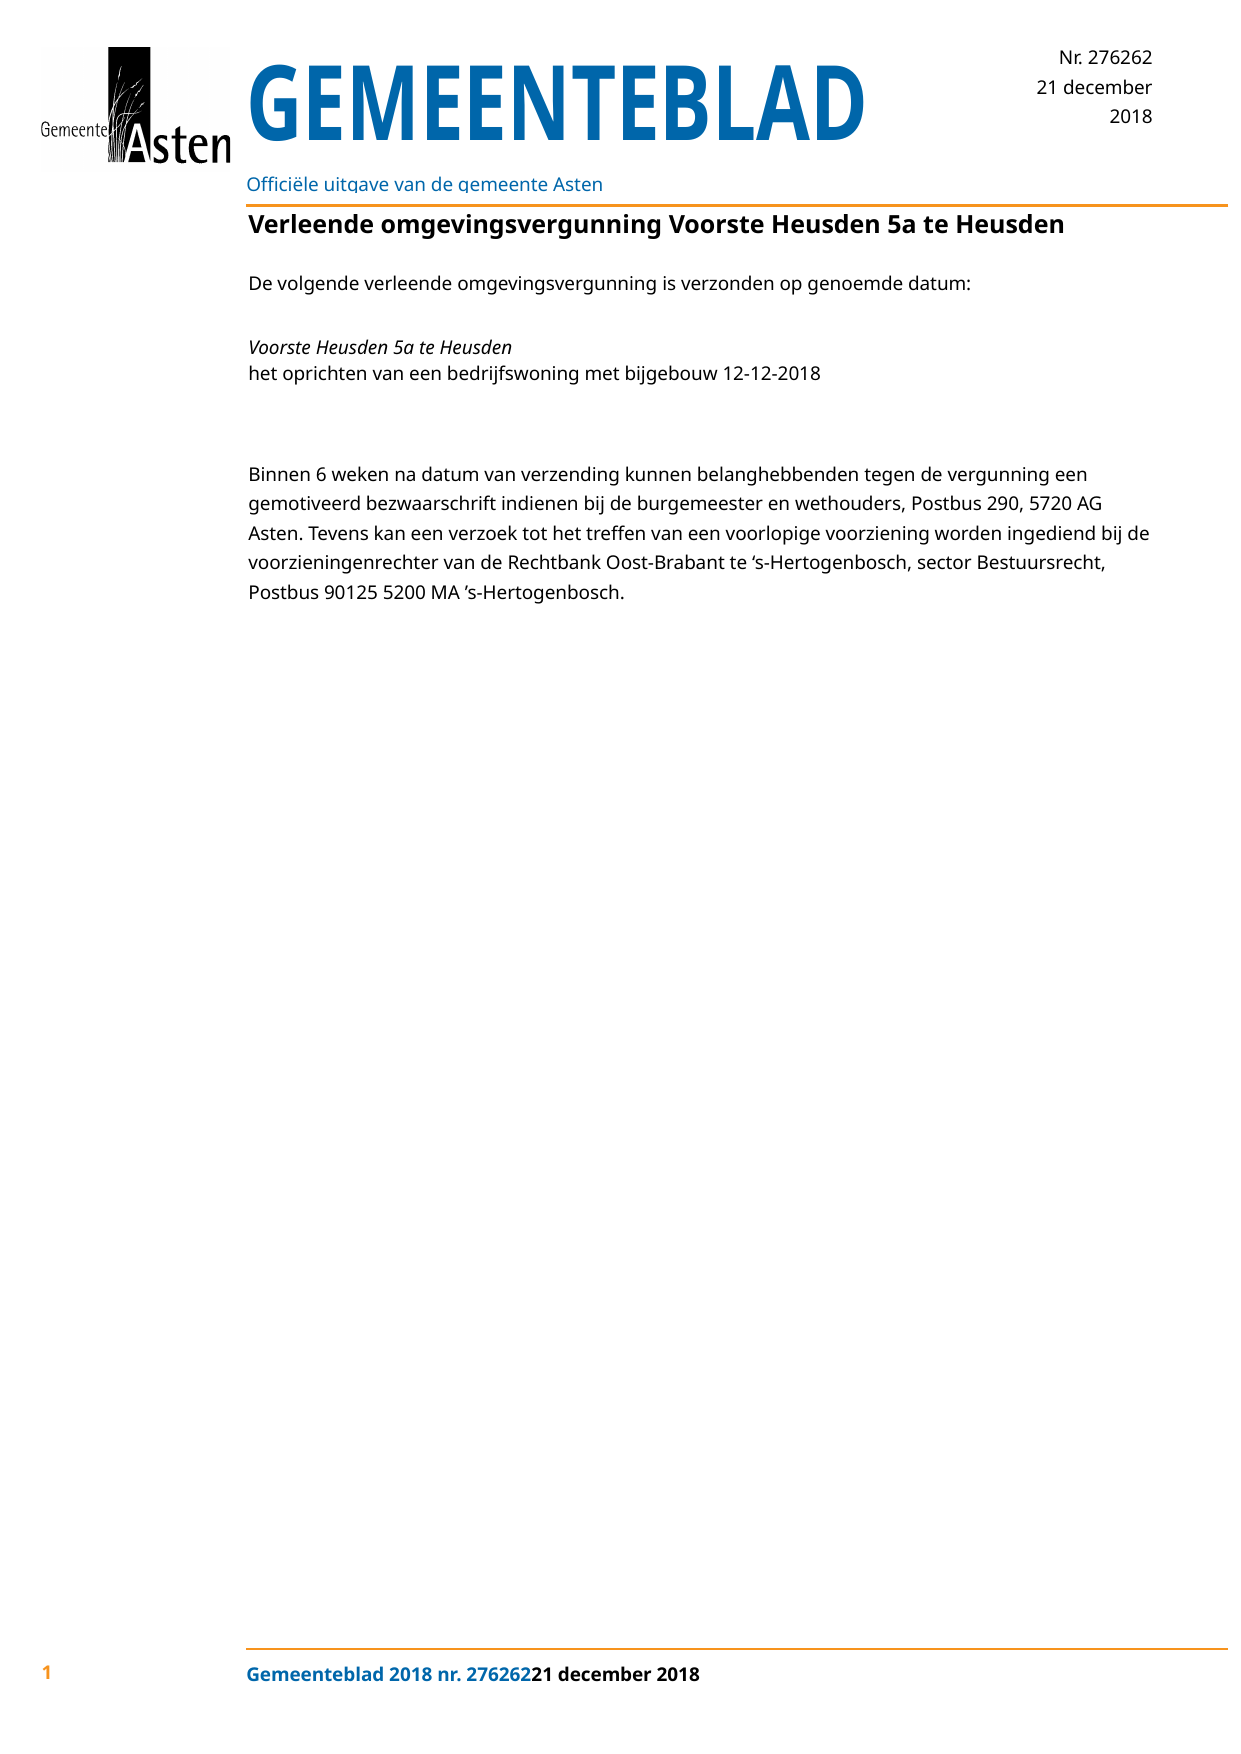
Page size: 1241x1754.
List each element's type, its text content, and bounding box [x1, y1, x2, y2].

picture [41, 47, 231, 172]
text De volgende verleende omgevingsvergunning is verzonden op genoemde datum: [248, 270, 1152, 296]
text het oprichten van een bedrijfswoning met bijgebouw 12-12-2018 [248, 360, 1152, 386]
text Voorste Heusden 5a te Heusden [248, 334, 1152, 360]
text Verleende omgevingsvergunning Voorste Heusden 5a te Heusden [248, 207, 1152, 241]
text Binnen 6 weken na datum van verzending kunnen belanghebbenden tegen de vergunning een gemotiveerd bezwaarschrift indienen bij de burgemeester en wethouders, Postbus 290, 5720 AG Asten. Tevens kan een verzoek tot het treffen van een voorlopige voorziening worden ingediend bij de voorzieningenrechter van de Rechtbank Oost-Brabant te ‘s-Hertogenbosch, sector Bestuursrecht, Postbus 90125 5200 MA ’s-Hertogenbosch. [248, 461, 1152, 605]
